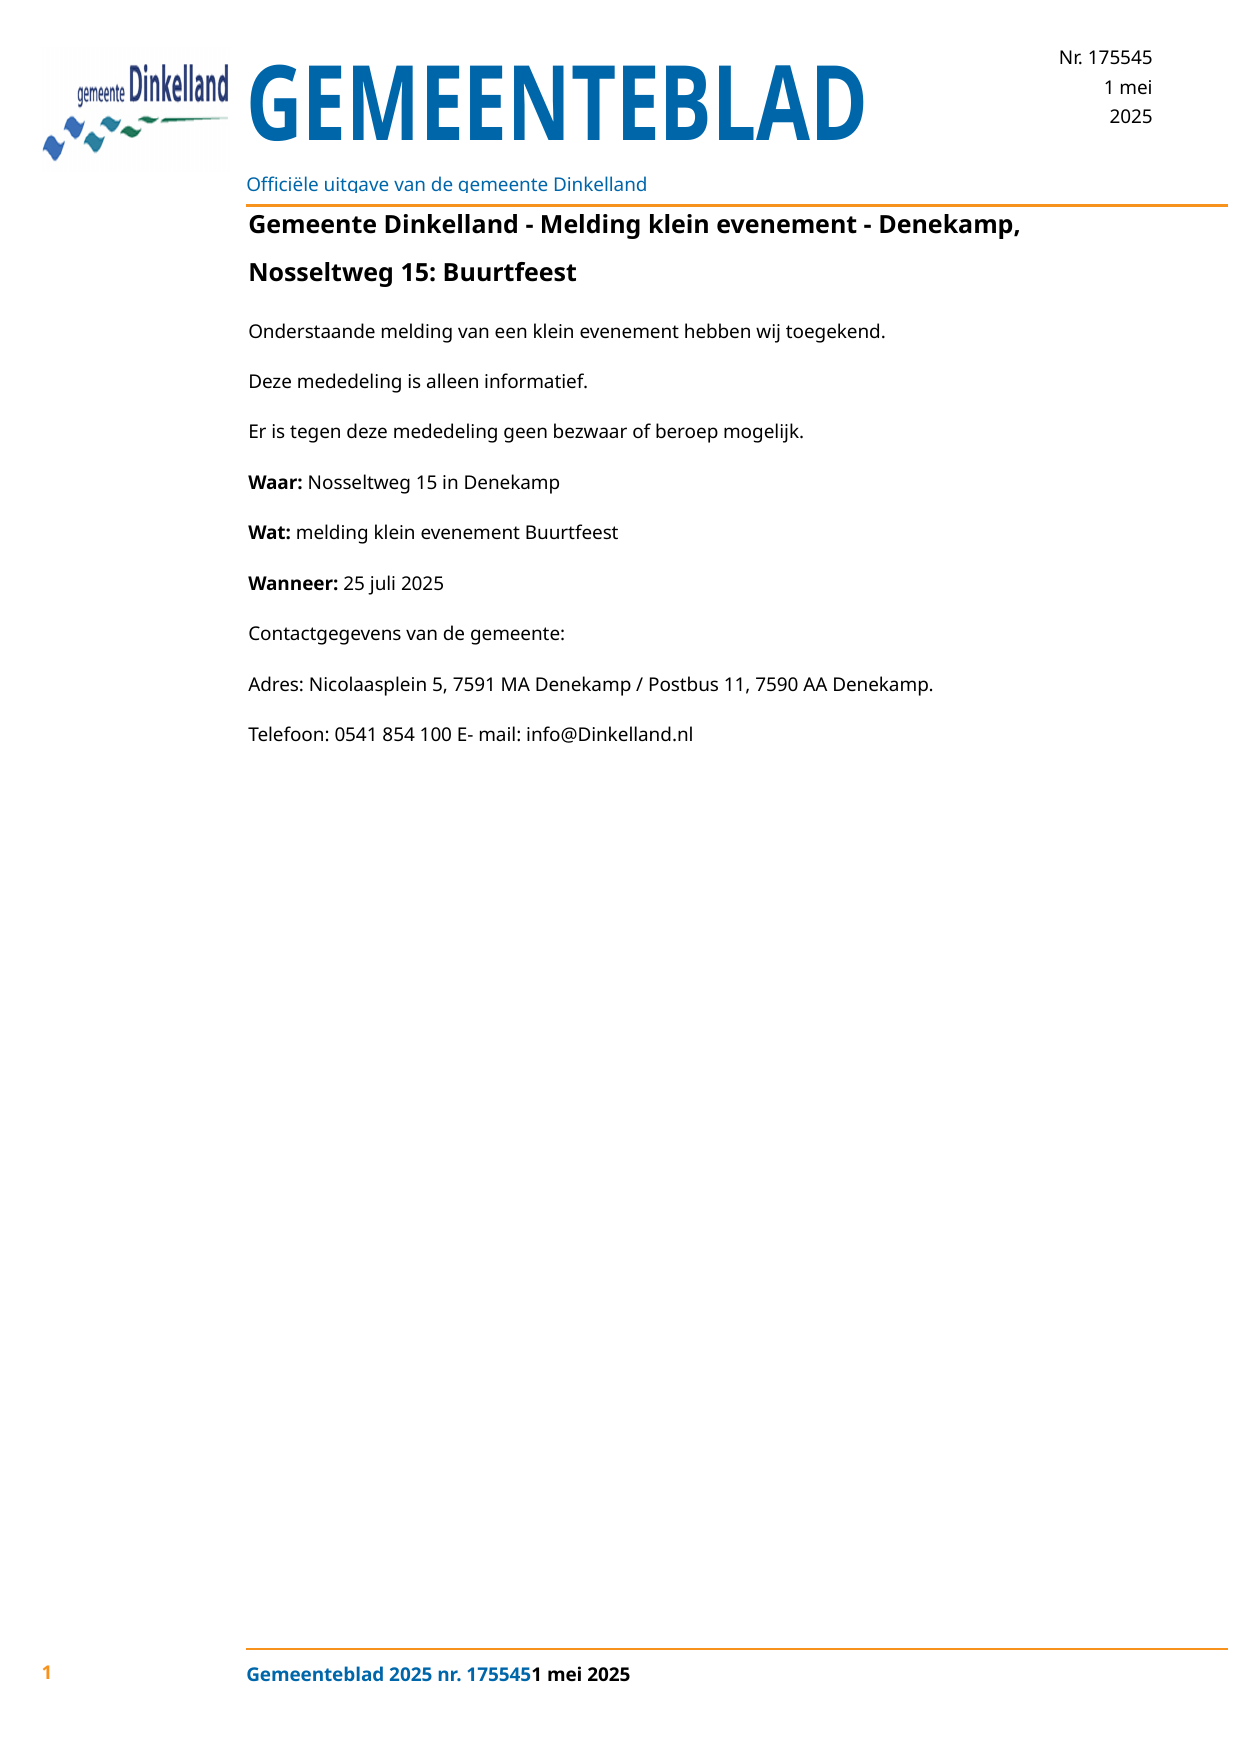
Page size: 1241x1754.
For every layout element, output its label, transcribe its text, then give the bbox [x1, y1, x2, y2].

text Telefoon: 0541 854 100 E- mail: info@Dinkelland.nl [248, 721, 1152, 747]
text Gemeente Dinkelland - Melding klein evenement - Denekamp, Nosseltweg 15: Buurtfeest [248, 207, 1152, 288]
picture [41, 47, 231, 172]
text Waar: Nosseltweg 15 in Denekamp [248, 469, 1152, 495]
text Adres: Nicolaasplein 5, 7591 MA Denekamp / Postbus 11, 7590 AA Denekamp. [248, 671, 1152, 697]
text Wat: melding klein evenement Buurtfeest [248, 519, 1152, 545]
text Wanneer: 25 juli 2025 [248, 570, 1152, 596]
text Er is tegen deze mededeling geen bezwaar of beroep mogelijk. [248, 419, 1152, 444]
text Deze mededeling is alleen informatief. [248, 368, 1152, 394]
text Onderstaande melding van een klein evenement hebben wij toegekend. [248, 318, 1152, 344]
text Contactgegevens van de gemeente: [248, 620, 1152, 646]
